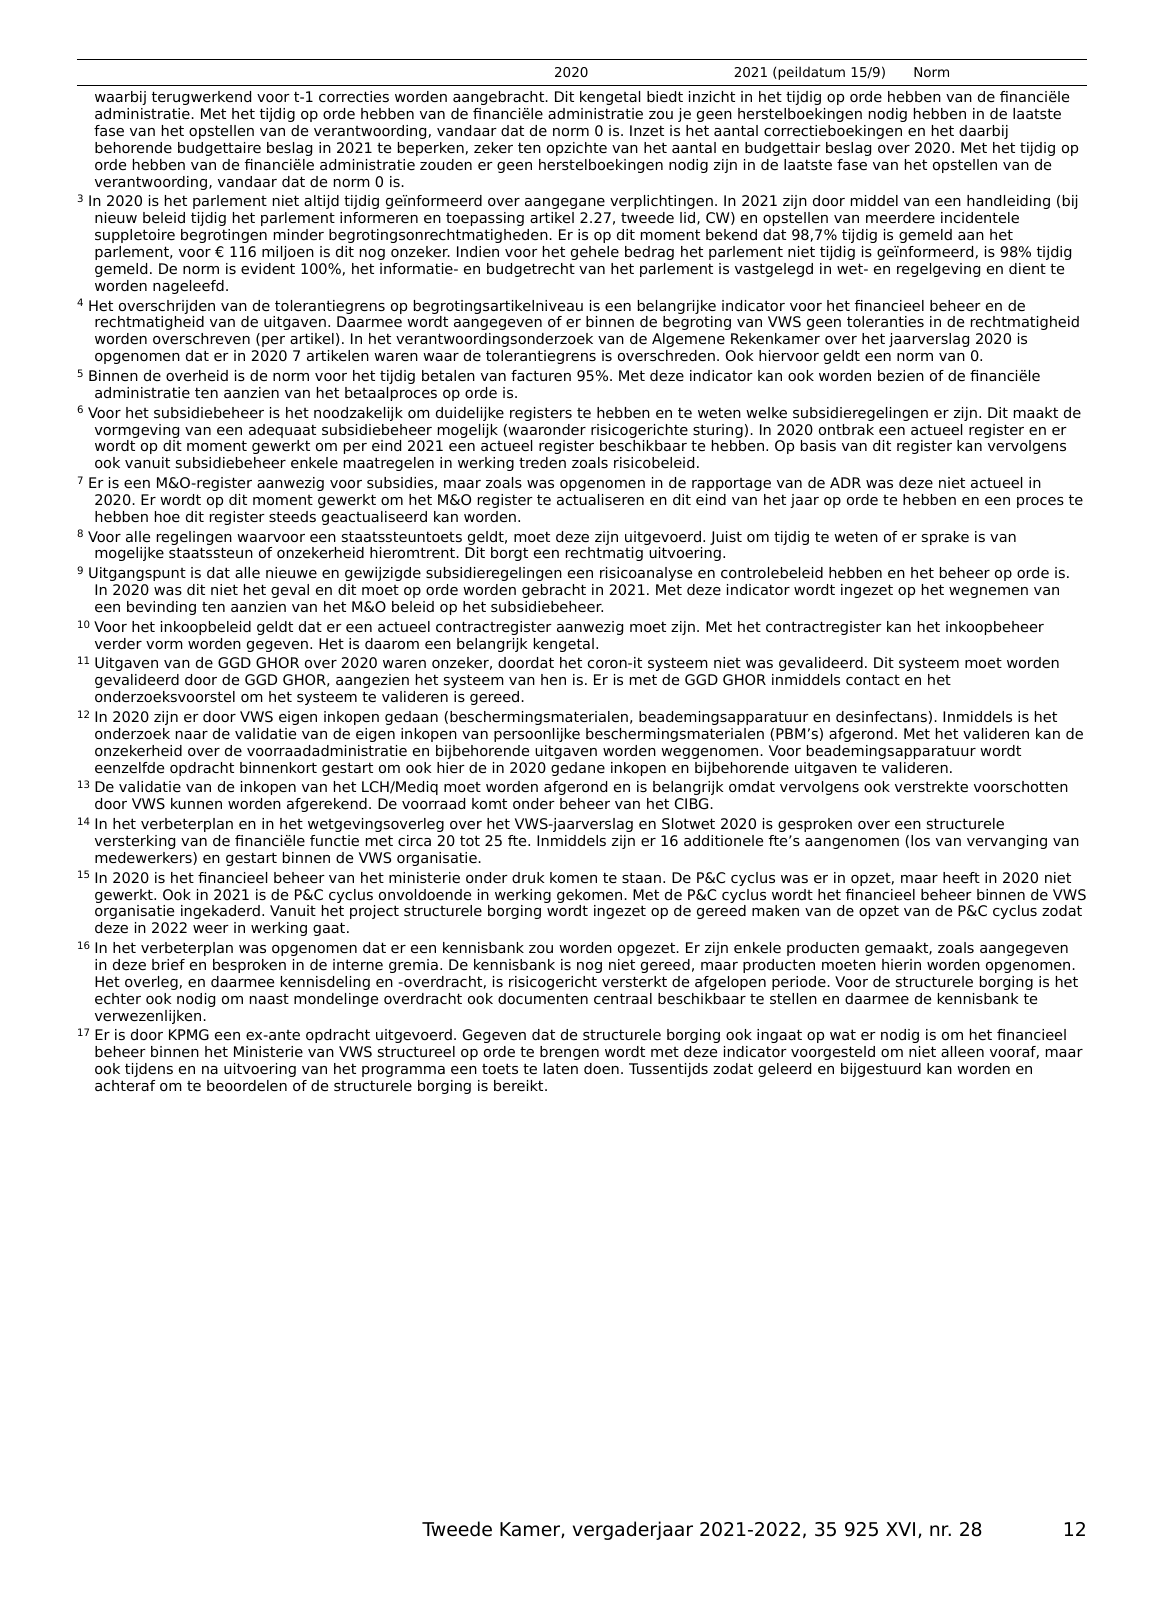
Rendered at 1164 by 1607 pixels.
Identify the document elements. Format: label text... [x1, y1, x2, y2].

table_header 2021 (peildatum 15/9) [728, 60, 907, 85]
table_header Norm [907, 60, 1087, 85]
table_header [77, 60, 548, 85]
table_cell waarbij terugwerkend voor t-1 correcties worden aangebracht. Dit kengetal biedt inzicht in het tijdig op orde hebben van de financiële administratie. Met het tijdig op orde hebben van de financiële administratie zou je geen herstelboekingen nodig hebben in de laatste fase van het opstellen van de verantwoording, vandaar dat de norm 0 is. Inzet is het aantal correctieboekingen en het daarbij behorende budgettaire beslag in 2021 te beperken, zeker ten opzichte van het aantal en budgettair beslag over 2020. Met het tijdig op orde hebben van de financiële administratie zouden er geen herstelboekingen nodig zijn in de laatste fase van het opstellen van de verantwoording, vandaar dat de norm 0 is. 3 In 2020 is het parlement niet altijd tijdig geïnformeerd over aangegane verplichtingen. In 2021 zijn door middel van een handleiding (bij nieuw beleid tijdig het parlement informeren en toepassing artikel 2.27, tweede lid, CW) en opstellen van meerdere incidentele suppletoire begrotingen minder begrotingsonrechtmatigheden. Er is op dit moment bekend dat 98,7% tijdig is gemeld aan het parlement, voor € 116 miljoen is dit nog onzeker. Indien voor het gehele bedrag het parlement niet tijdig is geïnformeerd, is 98% tijdig gemeld. De norm is evident 100%, het informatie- en budgetrecht van het parlement is vastgelegd in wet- en regelgeving en dient te worden nageleefd. 4 Het overschrijden van de tolerantiegrens op begrotingsartikelniveau is een belangrijke indicator voor het financieel beheer en de rechtmatigheid van de uitgaven. Daarmee wordt aangegeven of er binnen de begroting van VWS geen toleranties in de rechtmatigheid worden overschreven (per artikel). In het verantwoordingsonderzoek van de Algemene Rekenkamer over het jaarverslag 2020 is opgenomen dat er in 2020 7 artikelen waren waar de tolerantiegrens is overschreden. Ook hiervoor geldt een norm van 0. 5 Binnen de overheid is de norm voor het tijdig betalen van facturen 95%. Met deze indicator kan ook worden bezien of de financiële administratie ten aanzien van het betaalproces op orde is. 6 Voor het subsidiebeheer is het noodzakelijk om duidelijke registers te hebben en te weten welke subsidieregelingen er zijn. Dit maakt de vormgeving van een adequaat subsidiebeheer mogelijk (waaronder risicogerichte sturing). In 2020 ontbrak een actueel register en er wordt op dit moment gewerkt om per eind 2021 een actueel register beschikbaar te hebben. Op basis van dit register kan vervolgens ook vanuit subsidiebeheer enkele maatregelen in werking treden zoals risicobeleid. 7 Er is een M&O-register aanwezig voor subsidies, maar zoals was opgenomen in de rapportage van de ADR was deze niet actueel in 2020. Er wordt op dit moment gewerkt om het M&O register te actualiseren en dit eind van het jaar op orde te hebben en een proces te hebben hoe dit register steeds geactualiseerd kan worden. 8 Voor alle regelingen waarvoor een staatssteuntoets geldt, moet deze zijn uitgevoerd. Juist om tijdig te weten of er sprake is van mogelijke staatssteun of onzekerheid hieromtrent. Dit borgt een rechtmatig uitvoering. 9 Uitgangspunt is dat alle nieuwe en gewijzigde subsidieregelingen een risicoanalyse en controlebeleid hebben en het beheer op orde is. In 2020 was dit niet het geval en dit moet op orde worden gebracht in 2021. Met deze indicator wordt ingezet op het wegnemen van een bevinding ten aanzien van het M&O beleid op het subsidiebeheer. 10 Voor het inkoopbeleid geldt dat er een actueel contractregister aanwezig moet zijn. Met het contractregister kan het inkoopbeheer verder vorm worden gegeven. Het is daarom een belangrijk kengetal. 11 Uitgaven van de GGD GHOR over 2020 waren onzeker, doordat het coron-it systeem niet was gevalideerd. Dit systeem moet worden gevalideerd door de GGD GHOR, aangezien het systeem van hen is. Er is met de GGD GHOR inmiddels contact en het onderzoeksvoorstel om het systeem te valideren is gereed. 12 In 2020 zijn er door VWS eigen inkopen gedaan (beschermingsmaterialen, beademingsapparatuur en desinfectans). Inmiddels is het onderzoek naar de validatie van de eigen inkopen van persoonlijke beschermingsmaterialen (PBM’s) afgerond. Met het valideren kan de onzekerheid over de voorraadadministratie en bijbehorende uitgaven worden weggenomen. Voor beademingsapparatuur wordt eenzelfde opdracht binnenkort gestart om ook hier de in 2020 gedane inkopen en bijbehorende uitgaven te valideren. 13 De validatie van de inkopen van het LCH/Mediq moet worden afgerond en is belangrijk omdat vervolgens ook verstrekte voorschotten door VWS kunnen worden afgerekend. De voorraad komt onder beheer van het CIBG. 14 In het verbeterplan en in het wetgevingsoverleg over het VWS-jaarverslag en Slotwet 2020 is gesproken over een structurele versterking van de financiële functie met circa 20 tot 25 fte. Inmiddels zijn er 16 additionele fte’s aangenomen (los van vervanging van medewerkers) en gestart binnen de VWS organisatie. 15 In 2020 is het financieel beheer van het ministerie onder druk komen te staan. De P&C cyclus was er in opzet, maar heeft in 2020 niet gewerkt. Ook in 2021 is de P&C cyclus onvoldoende in werking gekomen. Met de P&C cyclus wordt het financieel beheer binnen de VWS organisatie ingekaderd. Vanuit het project structurele borging wordt ingezet op de gereed maken van de opzet van de P&C cyclus zodat deze in 2022 weer in werking gaat. 16 In het verbeterplan was opgenomen dat er een kennisbank zou worden opgezet. Er zijn enkele producten gemaakt, zoals aangegeven in deze brief en besproken in de interne gremia. De kennisbank is nog niet gereed, maar producten moeten hierin worden opgenomen. Het overleg, en daarmee kennisdeling en -overdracht, is risicogericht versterkt de afgelopen periode. Voor de structurele borging is het echter ook nodig om naast mondelinge overdracht ook documenten centraal beschikbaar te stellen en daarmee de kennisbank te verwezenlijken. 17 Er is door KPMG een ex-ante opdracht uitgevoerd. Gegeven dat de structurele borging ook ingaat op wat er nodig is om het financieel beheer binnen het Ministerie van VWS structureel op orde te brengen wordt met deze indicator voorgesteld om niet alleen vooraf, maar ook tijdens en na uitvoering van het programma een toets te laten doen. Tussentijds zodat geleerd en bijgestuurd kan worden en achteraf om te beoordelen of de structurele borging is bereikt. [77, 86, 1087, 1095]
table_header 2020 [548, 60, 727, 85]
